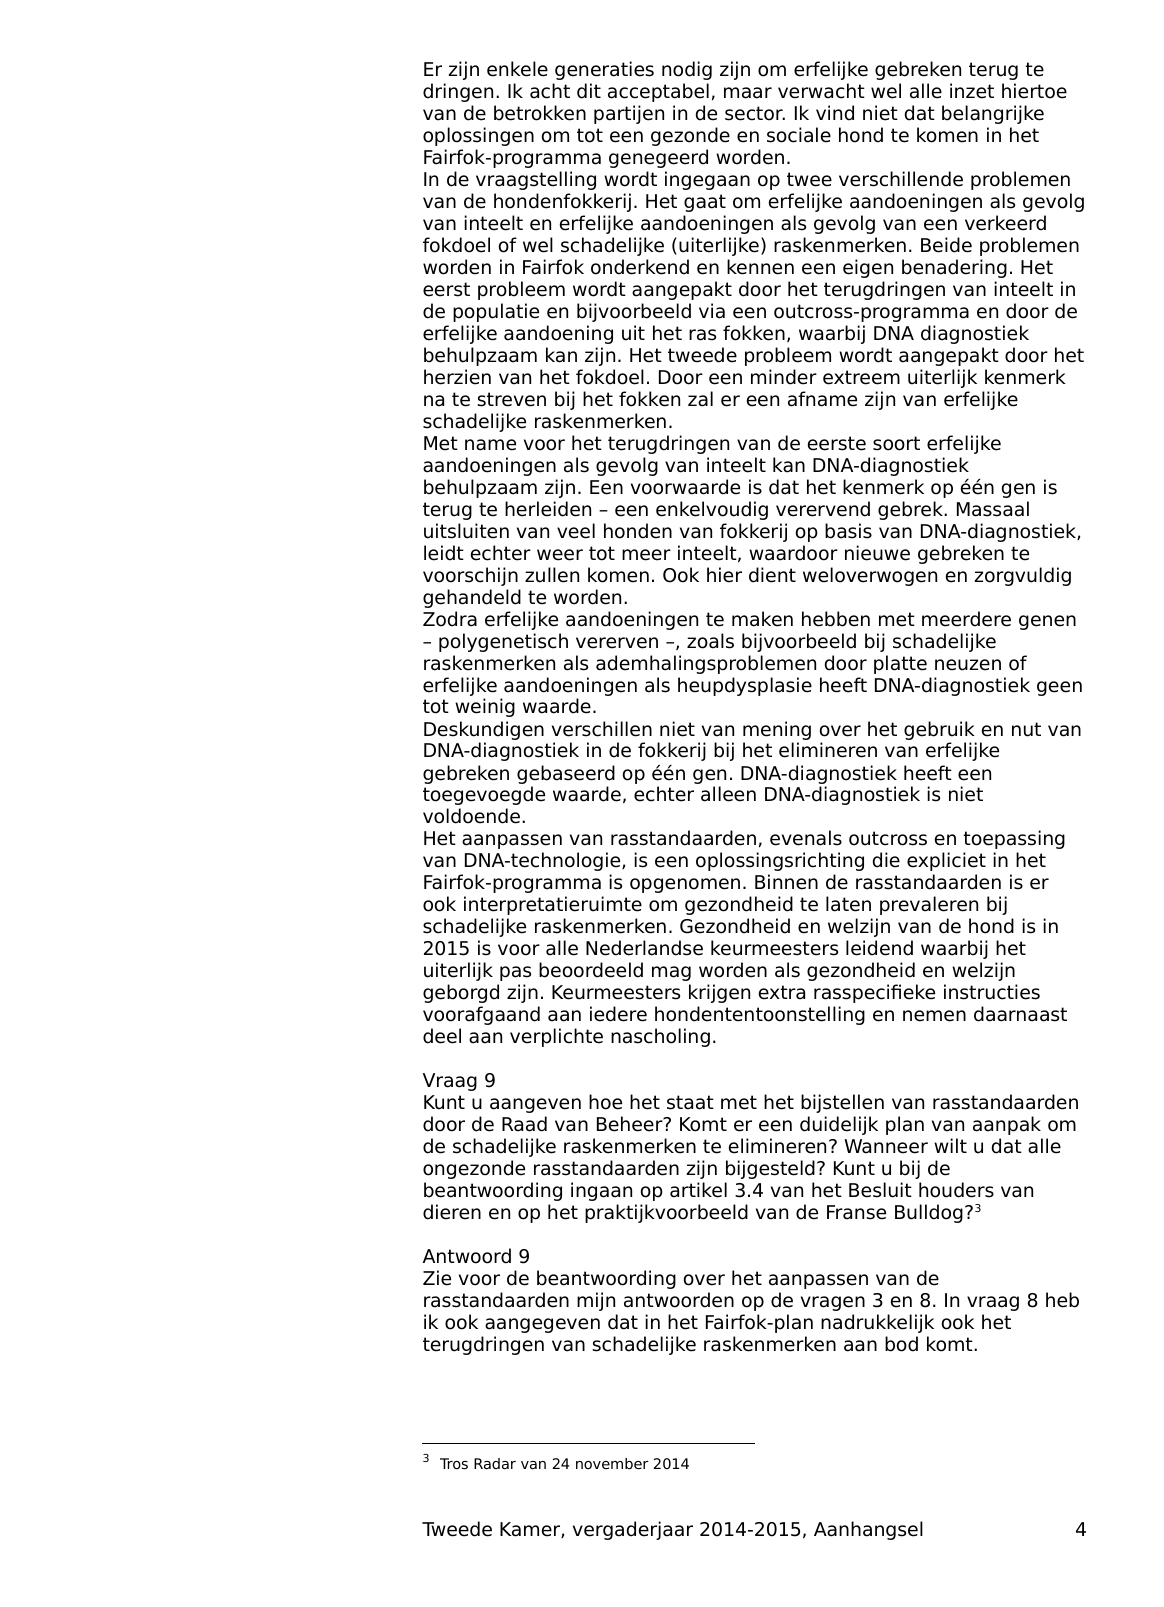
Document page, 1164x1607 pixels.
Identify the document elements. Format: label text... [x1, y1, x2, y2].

text Het aanpassen van rasstandaarden, evenals outcross en toepassing van DNA-technologie, is een oplossingsrichting die expliciet in het Fairfok-programma is opgenomen. Binnen de rasstandaarden is er ook interpretatieruimte om gezondheid te laten prevaleren bij schadelijke raskenmerken. Gezondheid en welzijn van de hond is in 2015 is voor alle Nederlandse keurmeesters leidend waarbij het uiterlijk pas beoordeeld mag worden als gezondheid en welzijn geborgd zijn. Keurmeesters krijgen extra rasspecifieke instructies voorafgaand aan iedere hondententoonstelling en nemen daarnaast deel aan verplichte nascholing. [422, 828, 1087, 1048]
text Zodra erfelijke aandoeningen te maken hebben met meerdere genen – polygenetisch vererven –, zoals bijvoorbeeld bij schadelijke raskenmerken als ademhalingsproblemen door platte neuzen of erfelijke aandoeningen als heupdysplasie heeft DNA-diagnostiek geen tot weinig waarde. [422, 608, 1087, 718]
text Kunt u aangeven hoe het staat met het bijstellen van rasstandaarden door de Raad van Beheer? Komt er een duidelijk plan van aanpak om de schadelijke raskenmerken te elimineren? Wanneer wilt u dat alle ongezonde rasstandaarden zijn bijgesteld? Kunt u bij de beantwoording ingaan op artikel 3.4 van het Besluit houders van dieren en op het praktijkvoorbeeld van de Franse Bulldog? [422, 1092, 1087, 1224]
text Tros Radar van 24 november 2014 [422, 1452, 1087, 1474]
text Met name voor het terugdringen van de eerste soort erfelijke aandoeningen als gevolg van inteelt kan DNA-diagnostiek behulpzaam zijn. Een voorwaarde is dat het kenmerk op één gen is terug te herleiden – een enkelvoudig verervend gebrek. Massaal uitsluiten van veel honden van fokkerij op basis van DNA-diagnostiek, leidt echter weer tot meer inteelt, waardoor nieuwe gebreken te voorschijn zullen komen. Ook hier dient weloverwogen en zorgvuldig gehandeld te worden. [422, 433, 1087, 608]
text Antwoord 9 [422, 1246, 1087, 1268]
text In de vraagstelling wordt ingegaan op twee verschillende problemen van de hondenfokkerij. Het gaat om erfelijke aandoeningen als gevolg van inteelt en erfelijke aandoeningen als gevolg van een verkeerd fokdoel of wel schadelijke (uiterlijke) raskenmerken. Beide problemen worden in Fairfok onderkend en kennen een eigen benadering. Het eerst probleem wordt aangepakt door het terugdringen van inteelt in de populatie en bijvoorbeeld via een outcross-programma en door de erfelijke aandoening uit het ras fokken, waarbij DNA diagnostiek behulpzaam kan zijn. Het tweede probleem wordt aangepakt door het herzien van het fokdoel. Door een minder extreem uiterlijk kenmerk na te streven bij het fokken zal er een afname zijn van erfelijke schadelijke raskenmerken. [422, 169, 1087, 433]
text Zie voor de beantwoording over het aanpassen van de rasstandaarden mijn antwoorden op de vragen 3 en 8. In vraag 8 heb ik ook aangegeven dat in het Fairfok-plan nadrukkelijk ook het terugdringen van schadelijke raskenmerken aan bod komt. [422, 1268, 1087, 1356]
text Vraag 9 [422, 1070, 1087, 1092]
text Er zijn enkele generaties nodig zijn om erfelijke gebreken terug te dringen. Ik acht dit acceptabel, maar verwacht wel alle inzet hiertoe van de betrokken partijen in de sector. Ik vind niet dat belangrijke oplossingen om tot een gezonde en sociale hond te komen in het Fairfok-programma genegeerd worden. [422, 59, 1087, 169]
text Deskundigen verschillen niet van mening over het gebruik en nut van DNA-diagnostiek in de fokkerij bij het elimineren van erfelijke gebreken gebaseerd op één gen. DNA-diagnostiek heeft een toegevoegde waarde, echter alleen DNA-diagnostiek is niet voldoende. [422, 718, 1087, 828]
